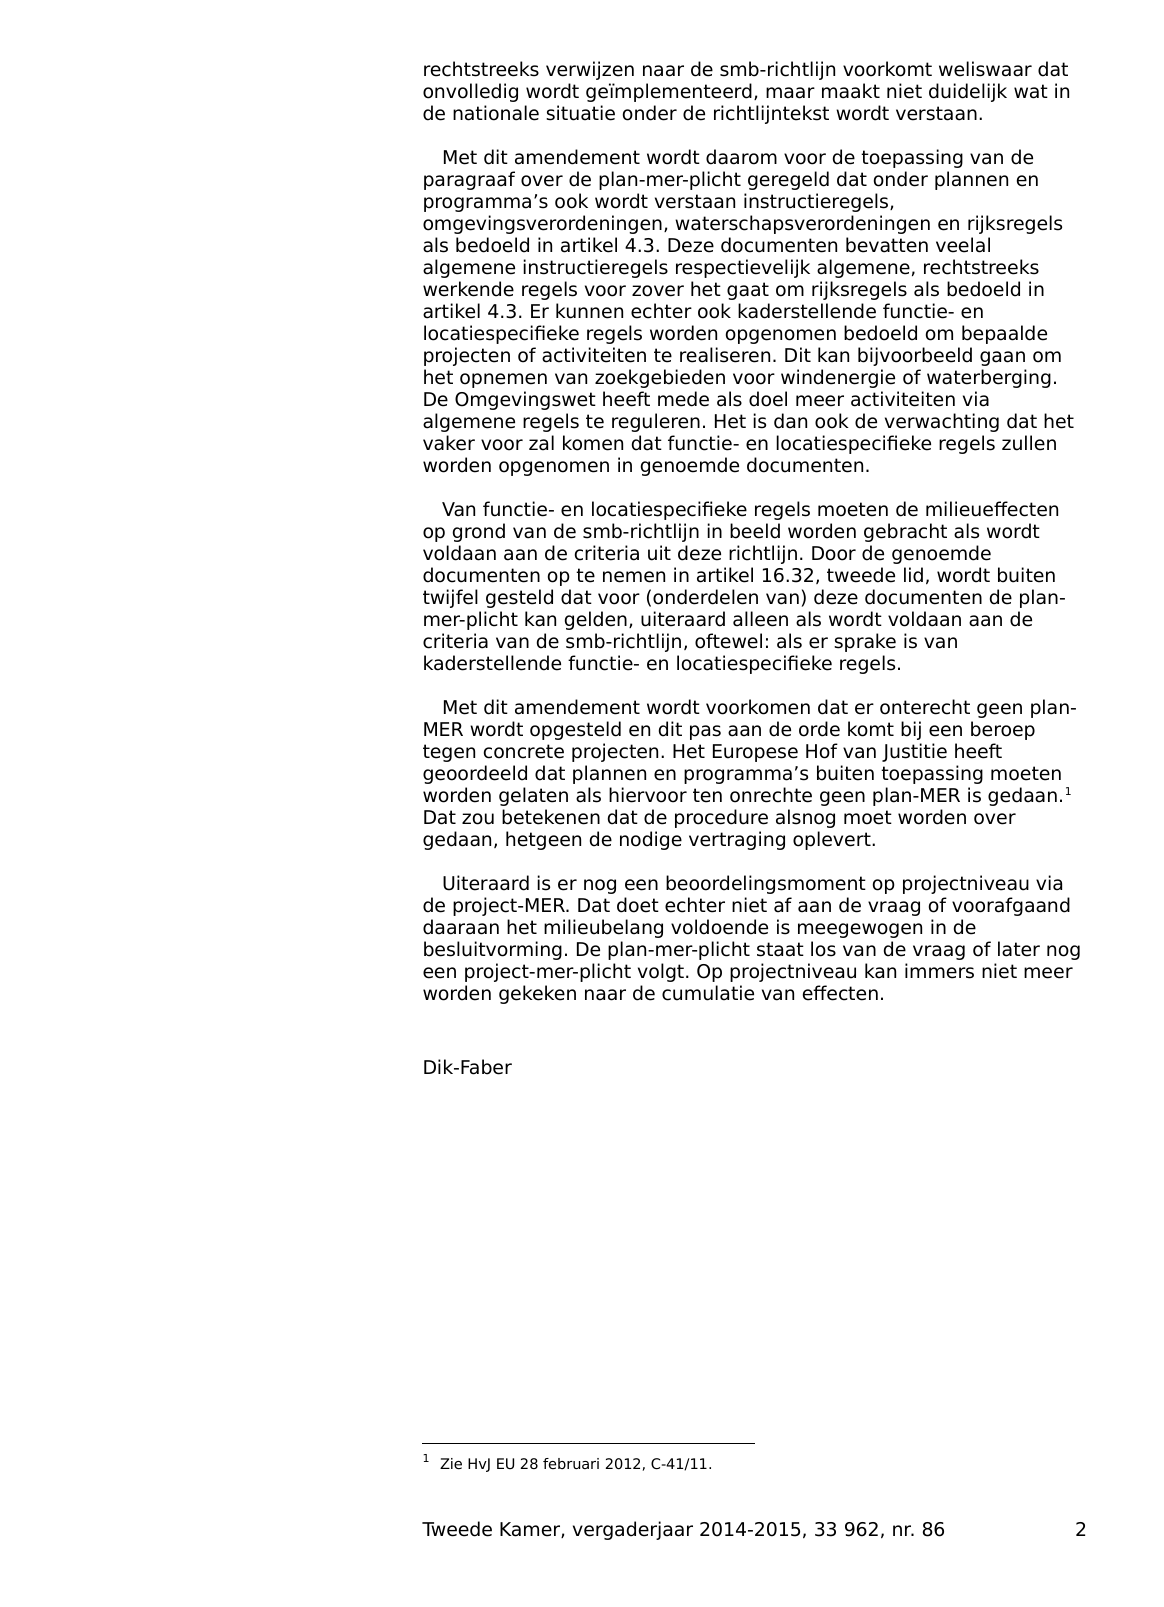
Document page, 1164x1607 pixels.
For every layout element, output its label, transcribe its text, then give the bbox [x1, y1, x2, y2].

text Uiteraard is er nog een beoordelingsmoment op projectniveau via de project-MER. Dat doet echter niet af aan de vraag of voorafgaand daaraan het milieubelang voldoende is meegewogen in de besluitvorming. De plan-mer-plicht staat los van de vraag of later nog een project-mer-plicht volgt. Op projectniveau kan immers niet meer worden gekeken naar de cumulatie van effecten. [422, 873, 1087, 1005]
text Van functie- en locatiespecifieke regels moeten de milieueffecten op grond van de smb-richtlijn in beeld worden gebracht als wordt voldaan aan de criteria uit deze richtlijn. Door de genoemde documenten op te nemen in artikel 16.32, tweede lid, wordt buiten twijfel gesteld dat voor (onderdelen van) deze documenten de plan-mer-plicht kan gelden, uiteraard alleen als wordt voldaan aan de criteria van de smb-richtlijn, oftewel: als er sprake is van kaderstellende functie- en locatiespecifieke regels. [422, 499, 1087, 675]
text Zie HvJ EU 28 februari 2012, C-41/11. [422, 1452, 1087, 1474]
text Dik-Faber [422, 1035, 1087, 1079]
text Met dit amendement wordt voorkomen dat er onterecht geen plan-MER wordt opgesteld en dit pas aan de orde komt bij een beroep tegen concrete projecten. Het Europese Hof van Justitie heeft geoordeeld dat plannen en programma’s buiten toepassing moeten worden gelaten als hiervoor ten onrechte geen plan-MER is gedaan. Dat zou betekenen dat de procedure alsnog moet worden over gedaan, hetgeen de nodige vertraging oplevert. [422, 697, 1087, 851]
text Met dit amendement wordt daarom voor de toepassing van de paragraaf over de plan-mer-plicht geregeld dat onder plannen en programma’s ook wordt verstaan instructieregels, omgevingsverordeningen, waterschapsverordeningen en rijksregels als bedoeld in artikel 4.3. Deze documenten bevatten veelal algemene instructieregels respectievelijk algemene, rechtstreeks werkende regels voor zover het gaat om rijksregels als bedoeld in artikel 4.3. Er kunnen echter ook kaderstellende functie- en locatiespecifieke regels worden opgenomen bedoeld om bepaalde projecten of activiteiten te realiseren. Dit kan bijvoorbeeld gaan om het opnemen van zoekgebieden voor windenergie of waterberging. De Omgevingswet heeft mede als doel meer activiteiten via algemene regels te reguleren. Het is dan ook de verwachting dat het vaker voor zal komen dat functie- en locatiespecifieke regels zullen worden opgenomen in genoemde documenten. [422, 147, 1087, 477]
text rechtstreeks verwijzen naar de smb-richtlijn voorkomt weliswaar dat onvolledig wordt geïmplementeerd, maar maakt niet duidelijk wat in de nationale situatie onder de richtlijntekst wordt verstaan. [422, 59, 1087, 125]
